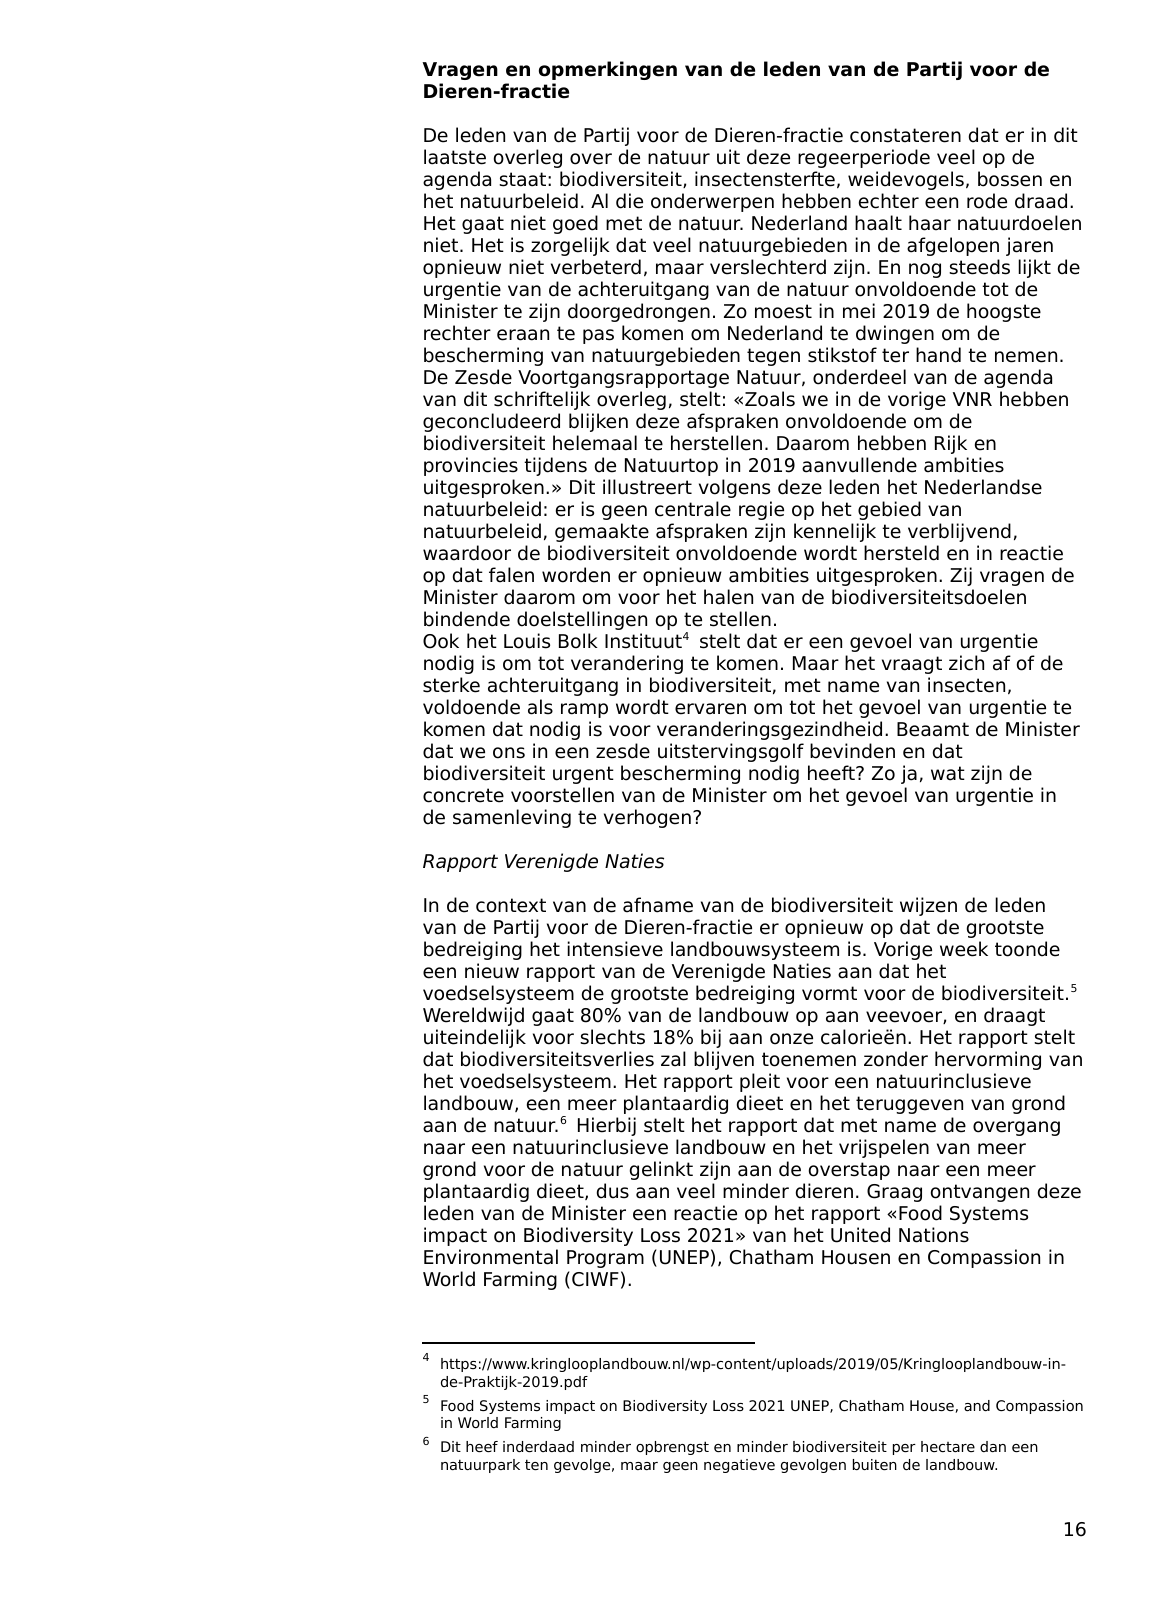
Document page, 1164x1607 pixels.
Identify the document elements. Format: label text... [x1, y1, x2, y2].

text De leden van de Partij voor de Dieren-fractie constateren dat er in dit laatste overleg over de natuur uit deze regeerperiode veel op de agenda staat: biodiversiteit, insectensterfte, weidevogels, bossen en het natuurbeleid. Al die onderwerpen hebben echter een rode draad. Het gaat niet goed met de natuur. Nederland haalt haar natuurdoelen niet. Het is zorgelijk dat veel natuurgebieden in de afgelopen jaren opnieuw niet verbeterd, maar verslechterd zijn. En nog steeds lijkt de urgentie van de achteruitgang van de natuur onvoldoende tot de Minister te zijn doorgedrongen. Zo moest in mei 2019 de hoogste rechter eraan te pas komen om Nederland te dwingen om de bescherming van natuurgebieden tegen stikstof ter hand te nemen. [422, 125, 1087, 367]
subtitle Vragen en opmerkingen van de leden van de Partij voor de Dieren-fractie [422, 59, 1087, 103]
text In de context van de afname van de biodiversiteit wijzen de leden van de Partij voor de Dieren-fractie er opnieuw op dat de grootste bedreiging het intensieve landbouwsysteem is. Vorige week toonde een nieuw rapport van de Verenigde Naties aan dat het voedselsysteem de grootste bedreiging vormt voor de biodiversiteit. Wereldwijd gaat 80% van de landbouw op aan veevoer, en draagt uiteindelijk voor slechts 18% bij aan onze calorieën. Het rapport stelt dat biodiversiteitsverlies zal blijven toenemen zonder hervorming van het voedselsysteem. Het rapport pleit voor een natuurinclusieve landbouw, een meer plantaardig dieet en het teruggeven van grond aan de natuur. Hierbij stelt het rapport dat met name de overgang naar een natuurinclusieve landbouw en het vrijspelen van meer grond voor de natuur gelinkt zijn aan de overstap naar een meer plantaardig dieet, dus aan veel minder dieren. Graag ontvangen deze leden van de Minister een reactie op het rapport «Food Systems impact on Biodiversity Loss 2021» van het United Nations Environmental Program (UNEP), Chatham Housen en Compassion in World Farming (CIWF). [422, 895, 1087, 1291]
text De Zesde Voortgangsrapportage Natuur, onderdeel van de agenda van dit schriftelijk overleg, stelt: «Zoals we in de vorige VNR hebben geconcludeerd blijken deze afspraken onvoldoende om de biodiversiteit helemaal te herstellen. Daarom hebben Rijk en provincies tijdens de Natuurtop in 2019 aanvullende ambities uitgesproken.» Dit illustreert volgens deze leden het Nederlandse natuurbeleid: er is geen centrale regie op het gebied van natuurbeleid, gemaakte afspraken zijn kennelijk te verblijvend, waardoor de biodiversiteit onvoldoende wordt hersteld en in reactie op dat falen worden er opnieuw ambities uitgesproken. Zij vragen de Minister daarom om voor het halen van de biodiversiteitsdoelen bindende doelstellingen op te stellen. [422, 367, 1087, 631]
text https://www.kringlooplandbouw.nl/wp-content/uploads/2019/05/Kringlooplandbouw-in-de-Praktijk-2019.pdf [422, 1352, 1087, 1391]
text Dit heef inderdaad minder opbrengst en minder biodiversiteit per hectare dan een natuurpark ten gevolge, maar geen negatieve gevolgen buiten de landbouw. [422, 1435, 1087, 1474]
text Food Systems impact on Biodiversity Loss 2021 UNEP, Chatham House, and Compassion in World Farming [422, 1393, 1087, 1432]
text Ook het Louis Bolk Instituut stelt dat er een gevoel van urgentie nodig is om tot verandering te komen. Maar het vraagt zich af of de sterke achteruitgang in biodiversiteit, met name van insecten, voldoende als ramp wordt ervaren om tot het gevoel van urgentie te komen dat nodig is voor veranderingsgezindheid. Beaamt de Minister dat we ons in een zesde uitstervingsgolf bevinden en dat biodiversiteit urgent bescherming nodig heeft? Zo ja, wat zijn de concrete voorstellen van de Minister om het gevoel van urgentie in de samenleving te verhogen? [422, 631, 1087, 828]
subtitle Rapport Verenigde Naties [422, 851, 1087, 873]
